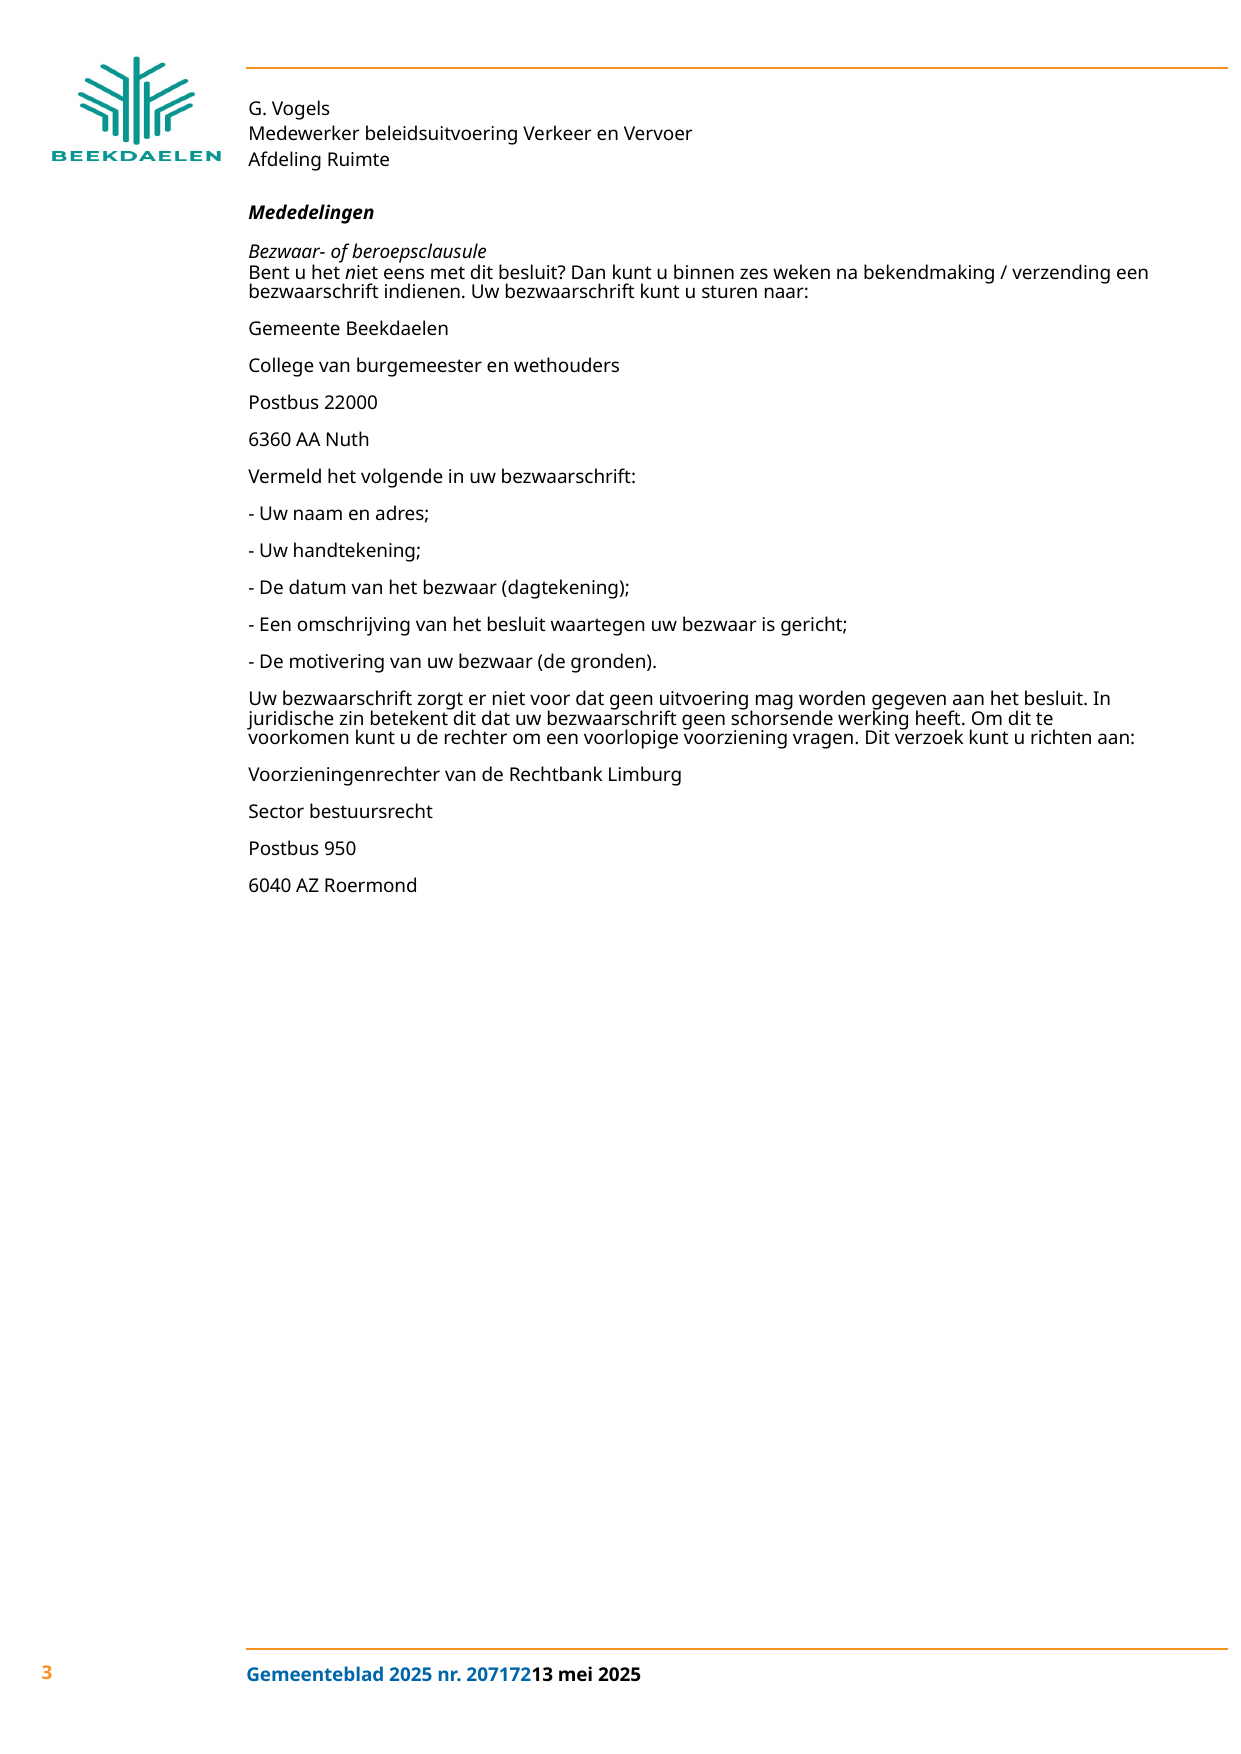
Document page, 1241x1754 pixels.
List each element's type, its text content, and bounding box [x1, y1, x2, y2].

text Uw bezwaarschrift zorgt er niet voor dat geen uitvoering mag worden gegeven aan het besluit. In juridische zin betekent dit dat uw bezwaarschrift geen schorsende werking heeft. Om dit te voorkomen kunt u de rechter om een voorlopige voorziening vragen. Dit verzoek kunt u richten aan: [248, 690, 1152, 748]
text College van burgemeester en wethouders [248, 357, 1152, 377]
text - De motivering van uw bezwaar (de gronden). [248, 653, 1152, 672]
text Gemeente Beekdaelen [248, 320, 1152, 340]
text Bezwaar- of beroepsclausule [248, 238, 1152, 264]
text Mededelingen [248, 199, 1152, 225]
text 6360 AA Nuth [248, 431, 1152, 451]
text Postbus 22000 [248, 394, 1152, 414]
text Vermeld het volgende in uw bezwaarschrift: [248, 468, 1152, 488]
text Medewerker beleidsuitvoering Verkeer en Vervoer [248, 121, 1152, 146]
text - Een omschrijving van het besluit waartegen uw bezwaar is gericht; [248, 616, 1152, 636]
text Voorzieningenrechter van de Rechtbank Limburg [248, 766, 1152, 785]
text 6040 AZ Roermond [248, 877, 1152, 896]
picture [41, 47, 231, 172]
text Sector bestuursrecht [248, 803, 1152, 822]
text - Uw naam en adres; [248, 505, 1152, 524]
text Afdeling Ruimte [248, 146, 1152, 172]
text - De datum van het bezwaar (dagtekening); [248, 579, 1152, 598]
text Bent u het niet eens met dit besluit? Dan kunt u binnen zes weken na bekendmaking / verzending een bezwaarschrift indienen. Uw bezwaarschrift kunt u sturen naar: [248, 264, 1152, 303]
text - Uw handtekening; [248, 542, 1152, 562]
text G. Vogels [248, 95, 1152, 121]
text Postbus 950 [248, 840, 1152, 859]
